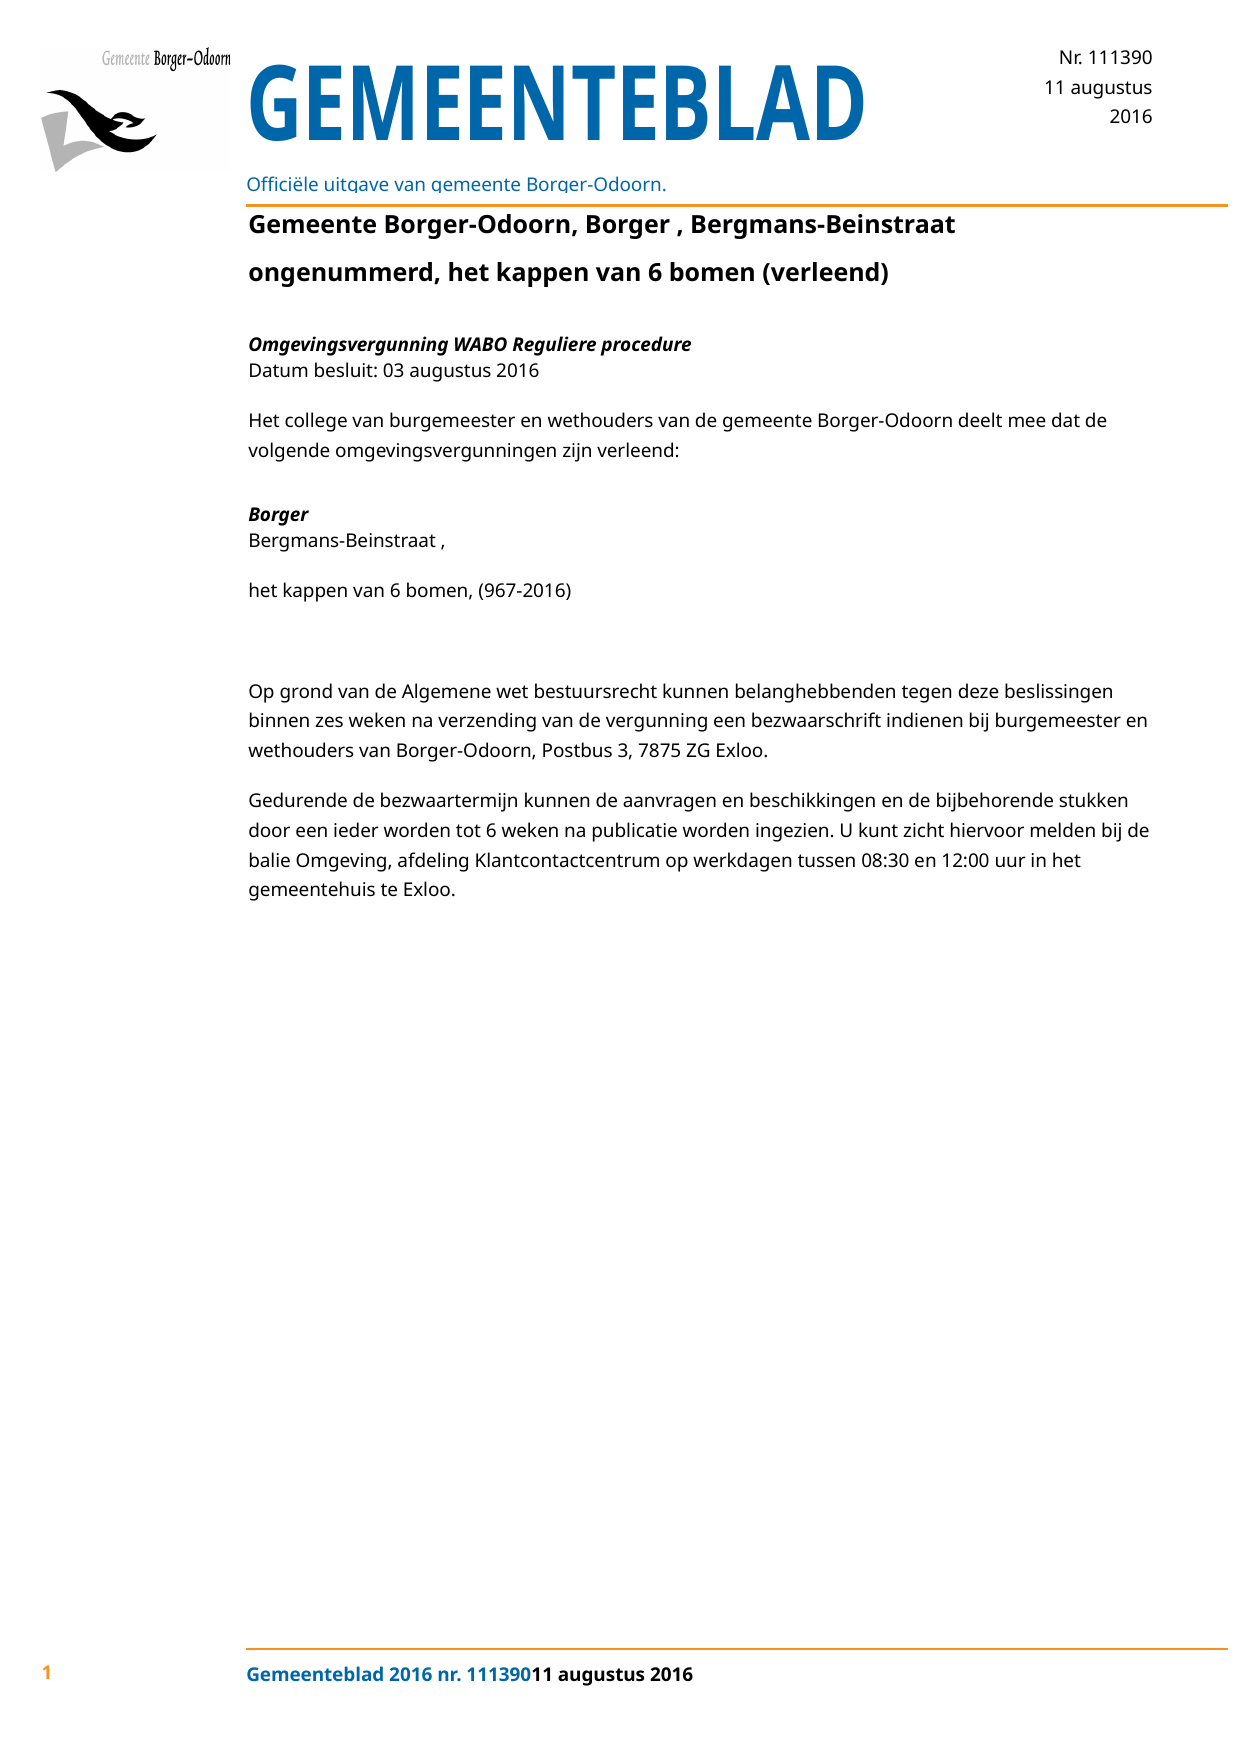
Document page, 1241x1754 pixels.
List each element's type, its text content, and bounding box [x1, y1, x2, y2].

text Borger [248, 501, 1152, 527]
text Omgevingsvergunning WABO Reguliere procedure [248, 331, 1152, 357]
text Gedurende de bezwaartermijn kunnen de aanvragen en beschikkingen en de bijbehorende stukken door een ieder worden tot 6 weken na publicatie worden ingezien. U kunt zicht hiervoor melden bij de balie Omgeving, afdeling Klantcontactcentrum op werkdagen tussen 08:30 en 12:00 uur in het gemeentehuis te Exloo. [248, 788, 1152, 902]
text het kappen van 6 bomen, (967-2016) [248, 577, 1152, 603]
picture [41, 47, 231, 172]
text Het college van burgemeester en wethouders van de gemeente Borger-Odoorn deelt mee dat de volgende omgevingsvergunningen zijn verleend: [248, 408, 1152, 463]
text Op grond van de Algemene wet bestuursrecht kunnen belanghebbenden tegen deze beslissingen binnen zes weken na verzending van de vergunning een bezwaarschrift indienen bij burgemeester en wethouders van Borger-Odoorn, Postbus 3, 7875 ZG Exloo. [248, 678, 1152, 763]
text Gemeente Borger-Odoorn, Borger , Bergmans-Beinstraat ongenummerd, het kappen van 6 bomen (verleend) [248, 207, 1152, 288]
text Datum besluit: 03 augustus 2016 [248, 357, 1152, 383]
text Bergmans-Beinstraat , [248, 527, 1152, 553]
